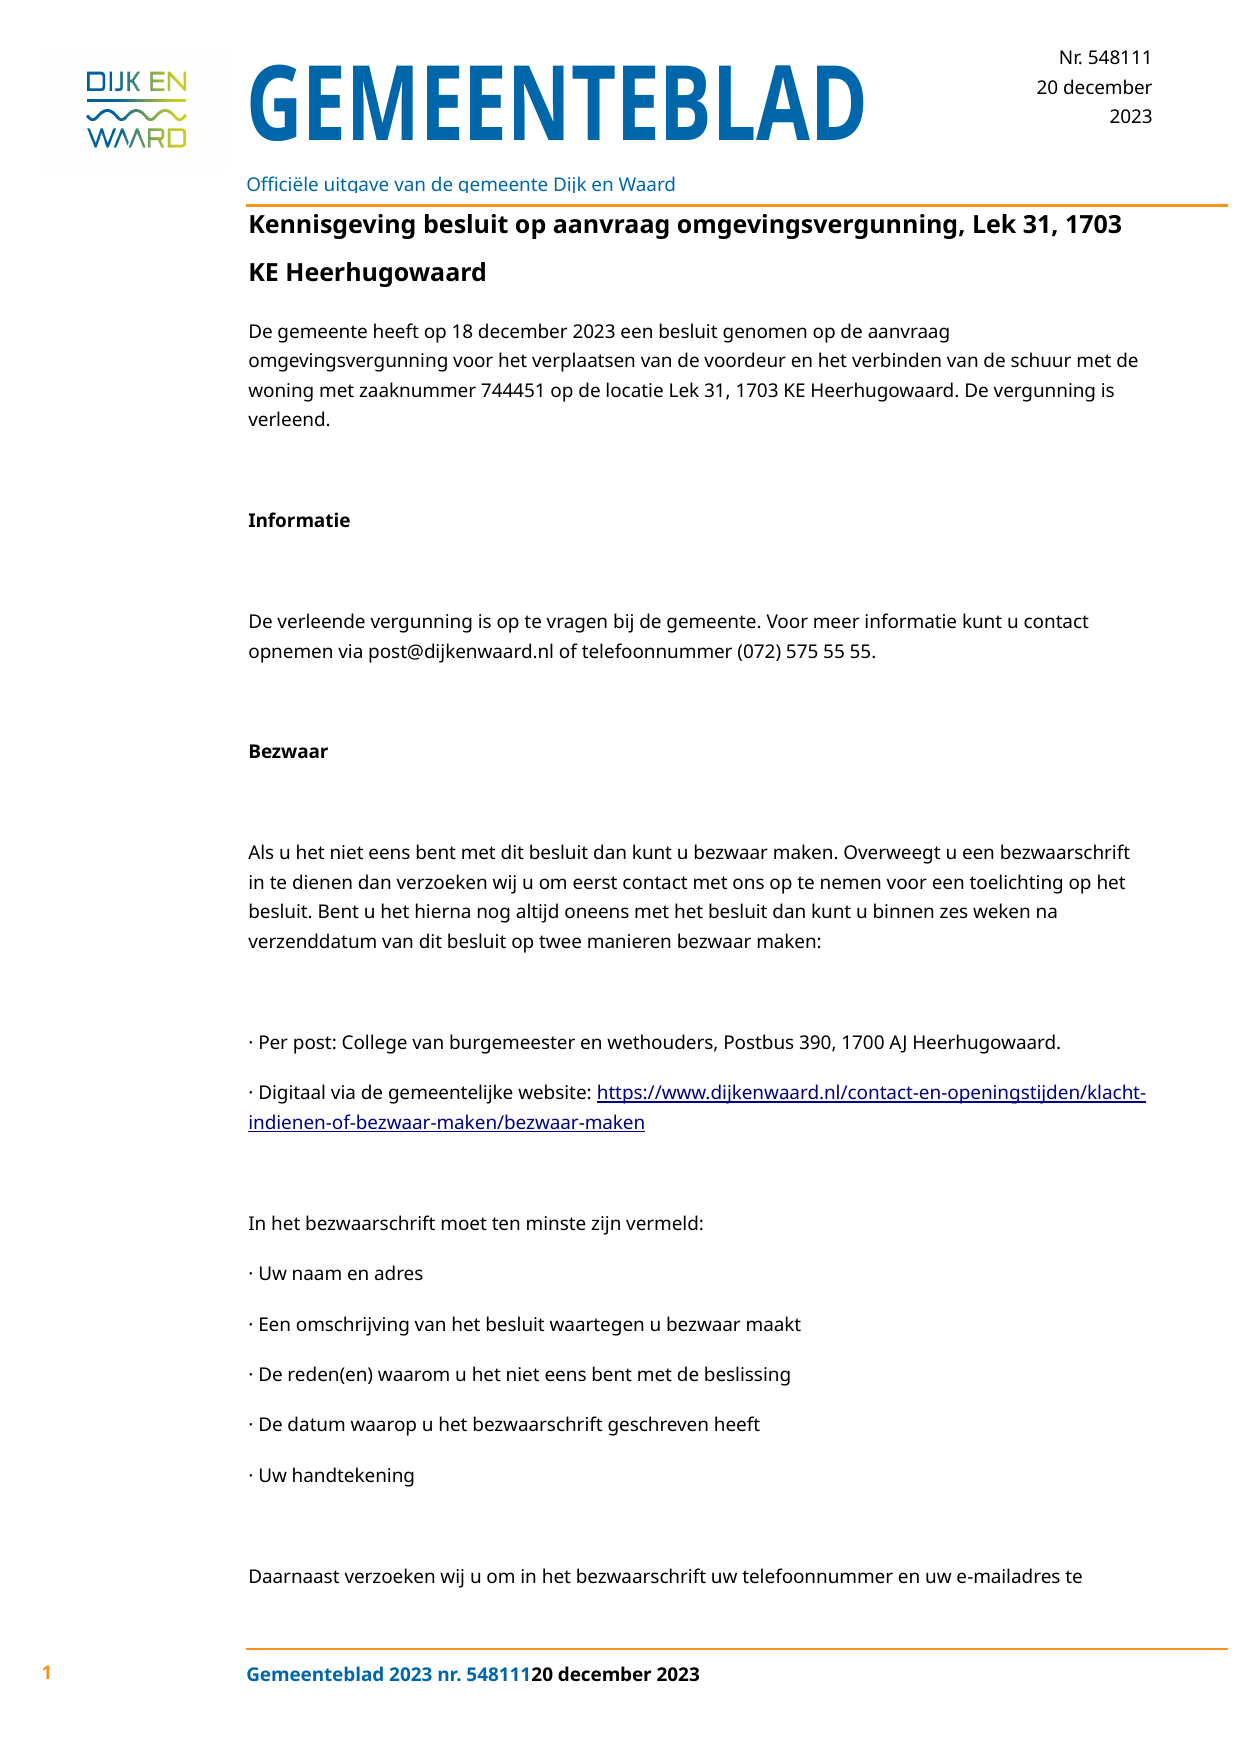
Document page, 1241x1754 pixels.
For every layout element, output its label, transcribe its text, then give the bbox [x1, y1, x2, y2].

text Kennisgeving besluit op aanvraag omgevingsvergunning, Lek 31, 1703 KE Heerhugowaard [248, 207, 1152, 288]
text · Uw naam en adres [248, 1260, 1152, 1286]
text · Digitaal via de gemeentelijke website: https://www.dijkenwaard.nl/contact-en-openingstijden/klacht-indienen-of-bezwaar-maken/bezwaar-maken [248, 1079, 1152, 1135]
text De gemeente heeft op 18 december 2023 een besluit genomen op de aanvraag omgevingsvergunning voor het verplaatsen van de voordeur en het verbinden van de schuur met de woning met zaaknummer 744451 op de locatie Lek 31, 1703 KE Heerhugowaard. De vergunning is verleend. [248, 318, 1152, 432]
text Bezwaar [248, 739, 1152, 764]
text · Uw handtekening [248, 1462, 1152, 1488]
text · Per post: College van burgemeester en wethouders, Postbus 390, 1700 AJ Heerhugowaard. [248, 1029, 1152, 1055]
text Daarnaast verzoeken wij u om in het bezwaarschrift uw telefoonnummer en uw e-mailadres te [248, 1563, 1152, 1589]
picture [41, 47, 231, 172]
text · De reden(en) waarom u het niet eens bent met de beslissing [248, 1361, 1152, 1387]
text De verleende vergunning is op te vragen bij de gemeente. Voor meer informatie kunt u contact opnemen via post@dijkenwaard.nl of telefoonnummer (072) 575 55 55. [248, 608, 1152, 664]
text In het bezwaarschrift moet ten minste zijn vermeld: [248, 1210, 1152, 1236]
text Informatie [248, 507, 1152, 533]
text · Een omschrijving van het besluit waartegen u bezwaar maakt [248, 1311, 1152, 1337]
text · De datum waarop u het bezwaarschrift geschreven heeft [248, 1412, 1152, 1437]
text Als u het niet eens bent met dit besluit dan kunt u bezwaar maken. Overweegt u een bezwaarschrift in te dienen dan verzoeken wij u om eerst contact met ons op te nemen voor een toelichting op het besluit. Bent u het hierna nog altijd oneens met het besluit dan kunt u binnen zes weken na verzenddatum van dit besluit op twee manieren bezwaar maken: [248, 839, 1152, 954]
